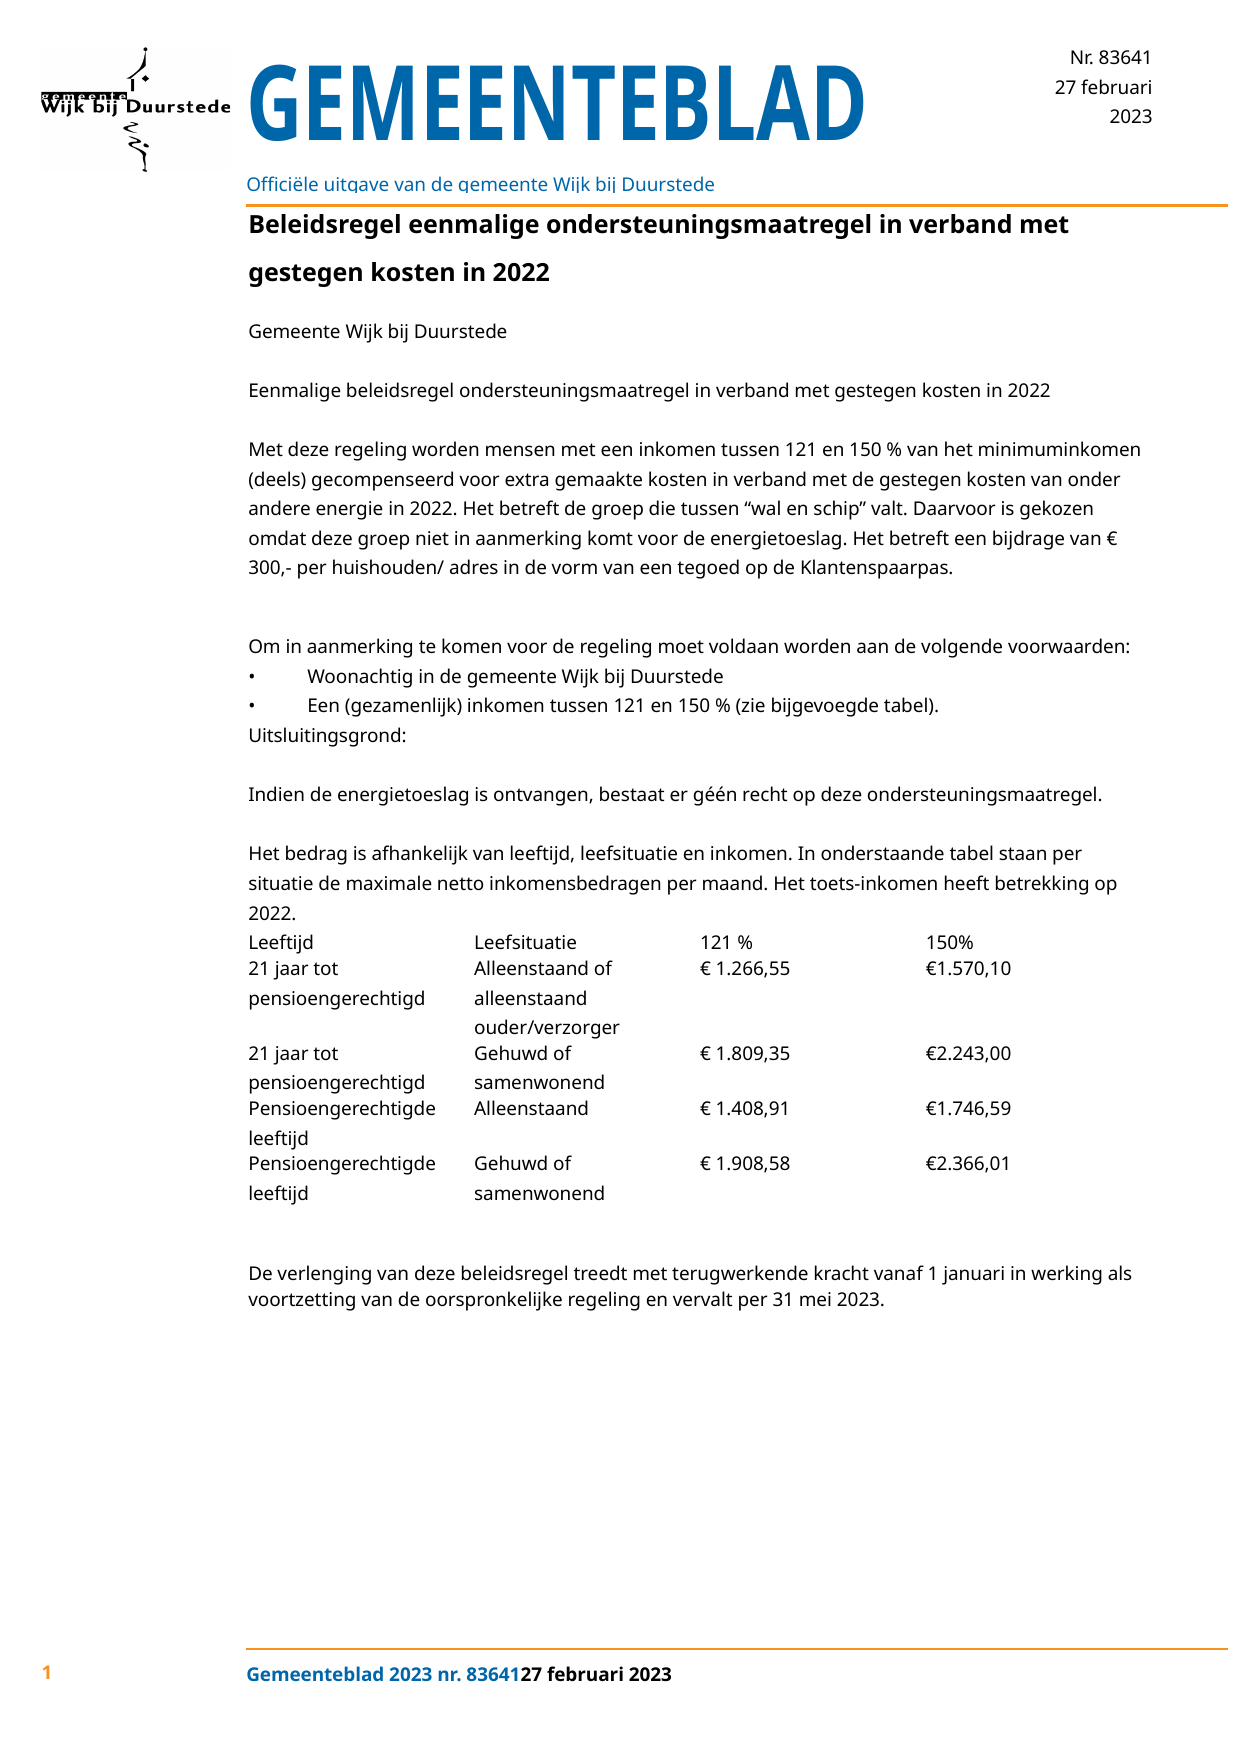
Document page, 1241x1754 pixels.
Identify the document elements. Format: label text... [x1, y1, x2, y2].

text Beleidsregel eenmalige ondersteuningsmaatregel in verband met gestegen kosten in 2022 [248, 207, 1152, 288]
text Uitsluitingsgrond: [248, 722, 1152, 748]
text Met deze regeling worden mensen met een inkomen tussen 121 en 150 % van het minimuminkomen (deels) gecompenseerd voor extra gemaakte kosten in verband met de gestegen kosten van onder andere energie in 2022. Het betreft de groep die tussen “wal en schip” valt. Daarvoor is gekozen omdat deze groep niet in aanmerking komt voor de energietoeslag. Het betreft een bijdrage van € 300,- per huishouden/ adres in de vorm van een tegoed op de Klantenspaarpas. [248, 436, 1152, 580]
table_cell €1.570,10 [926, 955, 1152, 1040]
table_cell € 1.408,91 [700, 1095, 926, 1151]
list Woonachtig in de gemeente Wijk bij Duurstede [248, 663, 1152, 689]
table_cell €2.243,00 [926, 1040, 1152, 1095]
table_header Leefsituatie [474, 929, 700, 955]
text Eenmalige beleidsregel ondersteuningsmaatregel in verband met gestegen kosten in 2022 [248, 377, 1152, 403]
text De verlenging van deze beleidsregel treedt met terugwerkende kracht vanaf 1 januari in werking als voortzetting van de oorspronkelijke regeling en vervalt per 31 mei 2023. [248, 1261, 1152, 1312]
table_header 121 % [700, 929, 926, 955]
table_cell Pensioengerechtigde leeftijd [248, 1095, 474, 1151]
table_cell Alleenstaand [474, 1095, 700, 1151]
table_cell € 1.809,35 [700, 1040, 926, 1095]
table_cell Alleenstaand of alleenstaand ouder/verzorger [474, 955, 700, 1040]
table_cell €1.746,59 [926, 1095, 1152, 1151]
table_cell Gehuwd of samenwonend [474, 1040, 700, 1095]
table_cell 21 jaar tot pensioengerechtigd [248, 1040, 474, 1095]
list Een (gezamenlijk) inkomen tussen 121 en 150 % (zie bijgevoegde tabel). [248, 693, 1152, 718]
text Indien de energietoeslag is ontvangen, bestaat er géén recht op deze ondersteuningsmaatregel. [248, 781, 1152, 807]
table_cell Gehuwd of samenwonend [474, 1151, 700, 1206]
text Gemeente Wijk bij Duurstede [248, 318, 1152, 344]
table_header Leeftijd [248, 929, 474, 955]
table_cell 21 jaar tot pensioengerechtigd [248, 955, 474, 1040]
table_cell €2.366,01 [926, 1151, 1152, 1206]
table_header 150% [926, 929, 1152, 955]
picture [41, 47, 231, 172]
table_cell € 1.266,55 [700, 955, 926, 1040]
table_cell Pensioengerechtigde leeftijd [248, 1151, 474, 1206]
table_cell € 1.908,58 [700, 1151, 926, 1206]
text Het bedrag is afhankelijk van leeftijd, leefsituatie en inkomen. In onderstaande tabel staan per situatie de maximale netto inkomensbedragen per maand. Het toets-inkomen heeft betrekking op 2022. [248, 841, 1152, 925]
text Om in aanmerking te komen voor de regeling moet voldaan worden aan de volgende voorwaarden: [248, 633, 1152, 659]
